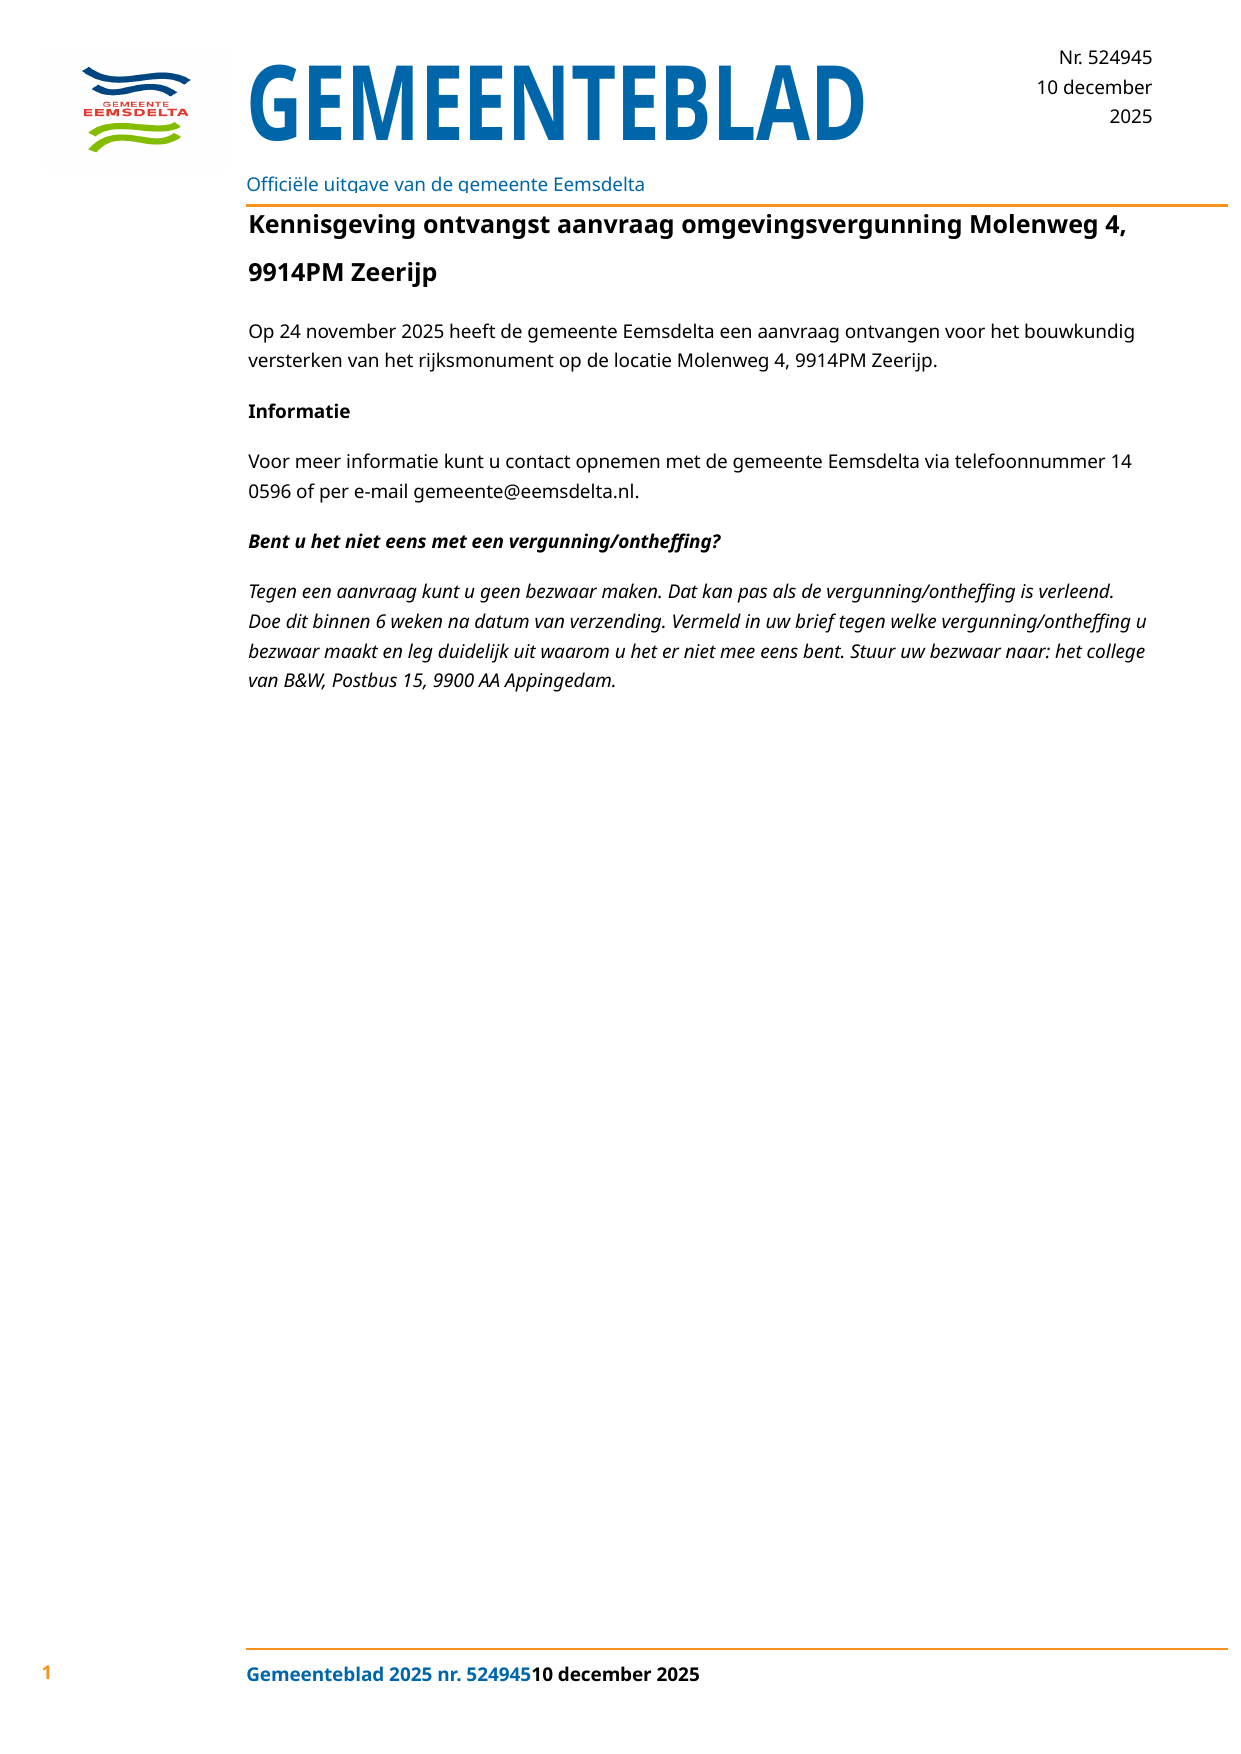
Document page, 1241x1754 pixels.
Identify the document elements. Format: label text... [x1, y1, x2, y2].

text Voor meer informatie kunt u contact opnemen met de gemeente Eemsdelta via telefoonnummer 14 0596 of per e-mail gemeente@eemsdelta.nl. [248, 448, 1152, 504]
text Op 24 november 2025 heeft de gemeente Eemsdelta een aanvraag ontvangen voor het bouwkundig versterken van het rijksmonument op de locatie Molenweg 4, 9914PM Zeerijp. [248, 318, 1152, 373]
text Tegen een aanvraag kunt u geen bezwaar maken. Dat kan pas als de vergunning/ontheffing is verleend. Doe dit binnen 6 weken na datum van verzending. Vermeld in uw brief tegen welke vergunning/ontheffing u bezwaar maakt en leg duidelijk uit waarom u het er niet mee eens bent. Stuur uw bezwaar naar: het college van B&W, Postbus 15, 9900 AA Appingedam. [248, 579, 1152, 693]
text Bent u het niet eens met een vergunning/ontheffing? [248, 528, 1152, 554]
text Informatie [248, 398, 1152, 424]
text Kennisgeving ontvangst aanvraag omgevingsvergunning Molenweg 4, 9914PM Zeerijp [248, 207, 1152, 288]
picture [41, 47, 231, 172]
